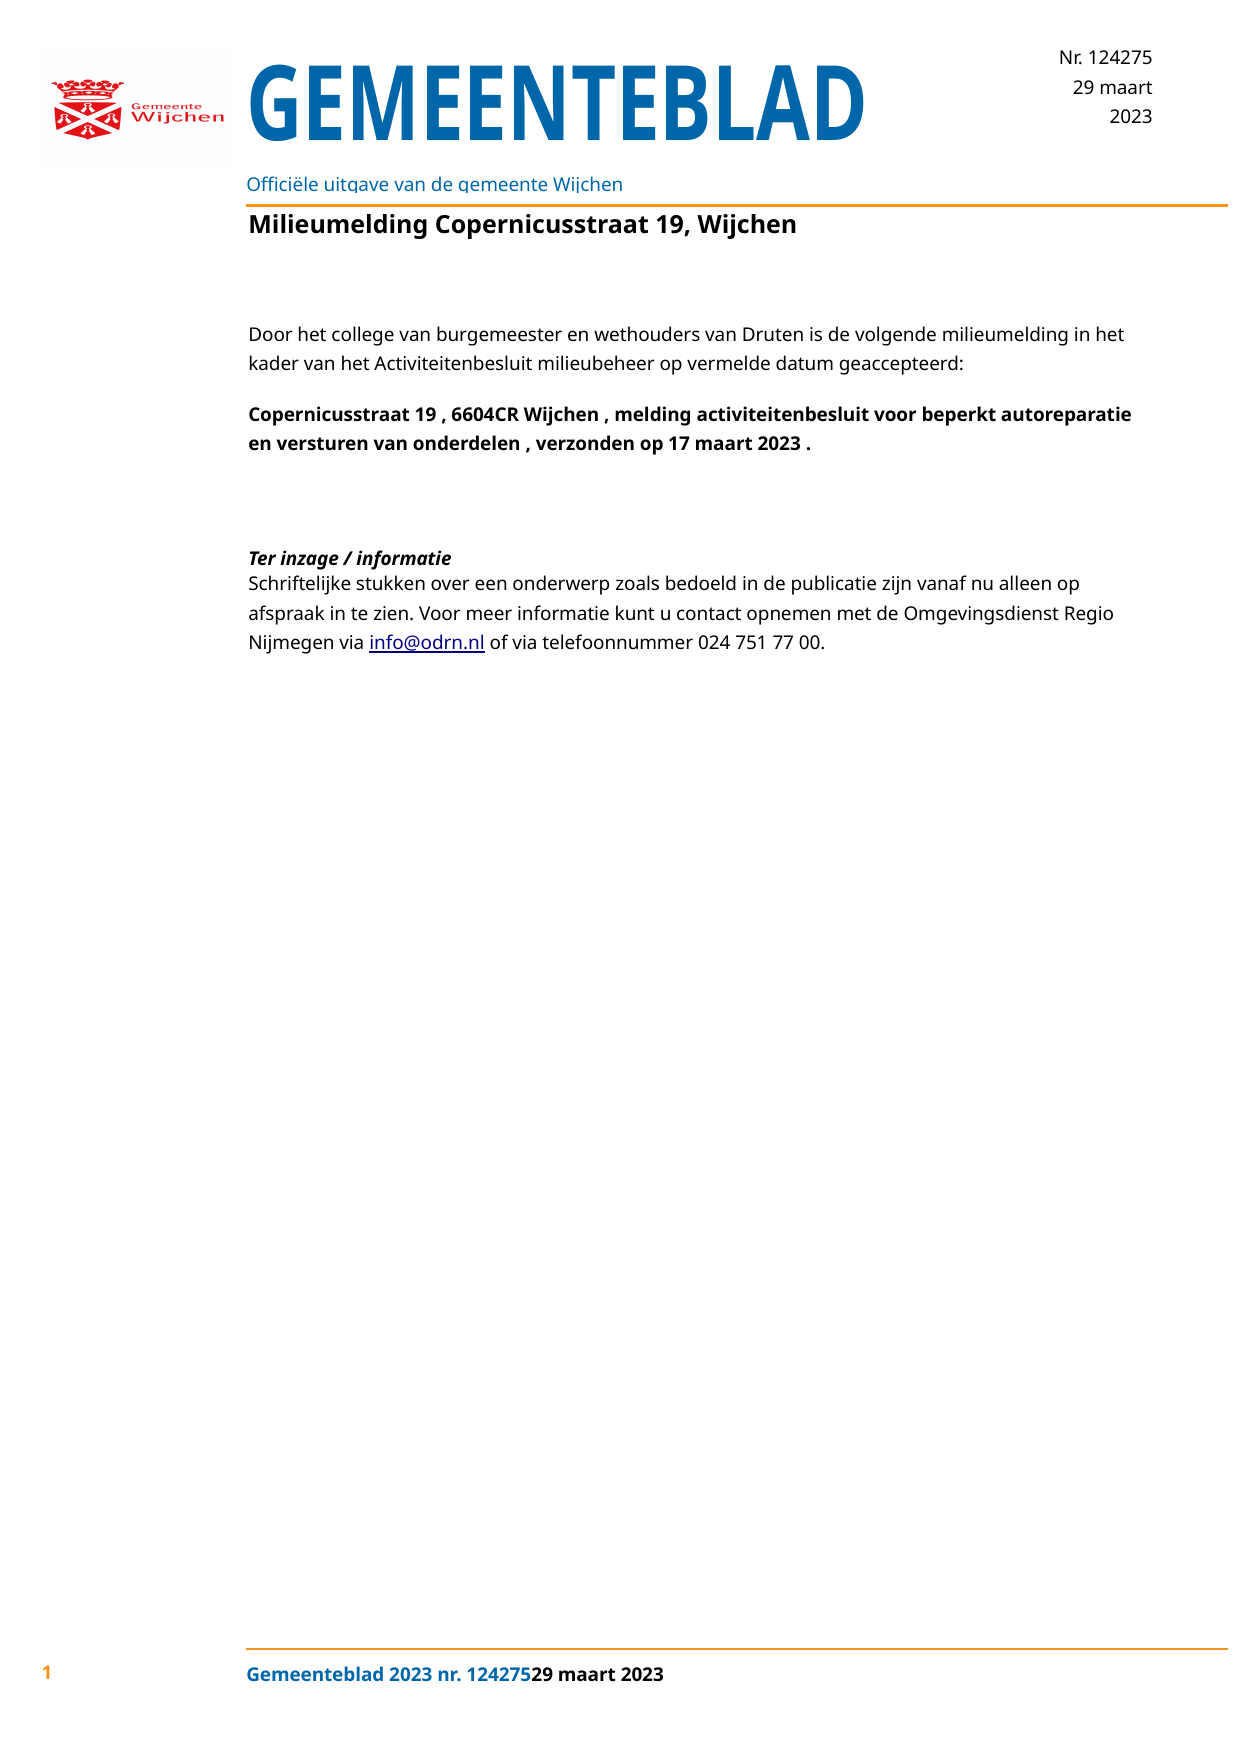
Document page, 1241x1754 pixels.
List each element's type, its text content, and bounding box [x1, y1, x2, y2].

text Schriftelijke stukken over een onderwerp zoals bedoeld in de publicatie zijn vanaf nu alleen op afspraak in te zien. Voor meer informatie kunt u contact opnemen met de Omgevingsdienst Regio Nijmegen via info@odrn.nl of via telefoonnummer 024 751 77 00. [248, 570, 1152, 655]
text Copernicusstraat 19 , 6604CR Wijchen , melding activiteitenbesluit voor beperkt autoreparatie en versturen van onderdelen , verzonden op 17 maart 2023 . [248, 401, 1152, 456]
picture [41, 47, 231, 172]
text Ter inzage / informatie [248, 545, 1152, 570]
text Milieumelding Copernicusstraat 19, Wijchen [248, 207, 1152, 241]
text Door het college van burgemeester en wethouders van Druten is de volgende milieumelding in het kader van het Activiteitenbesluit milieubeheer op vermelde datum geaccepteerd: [248, 321, 1152, 376]
